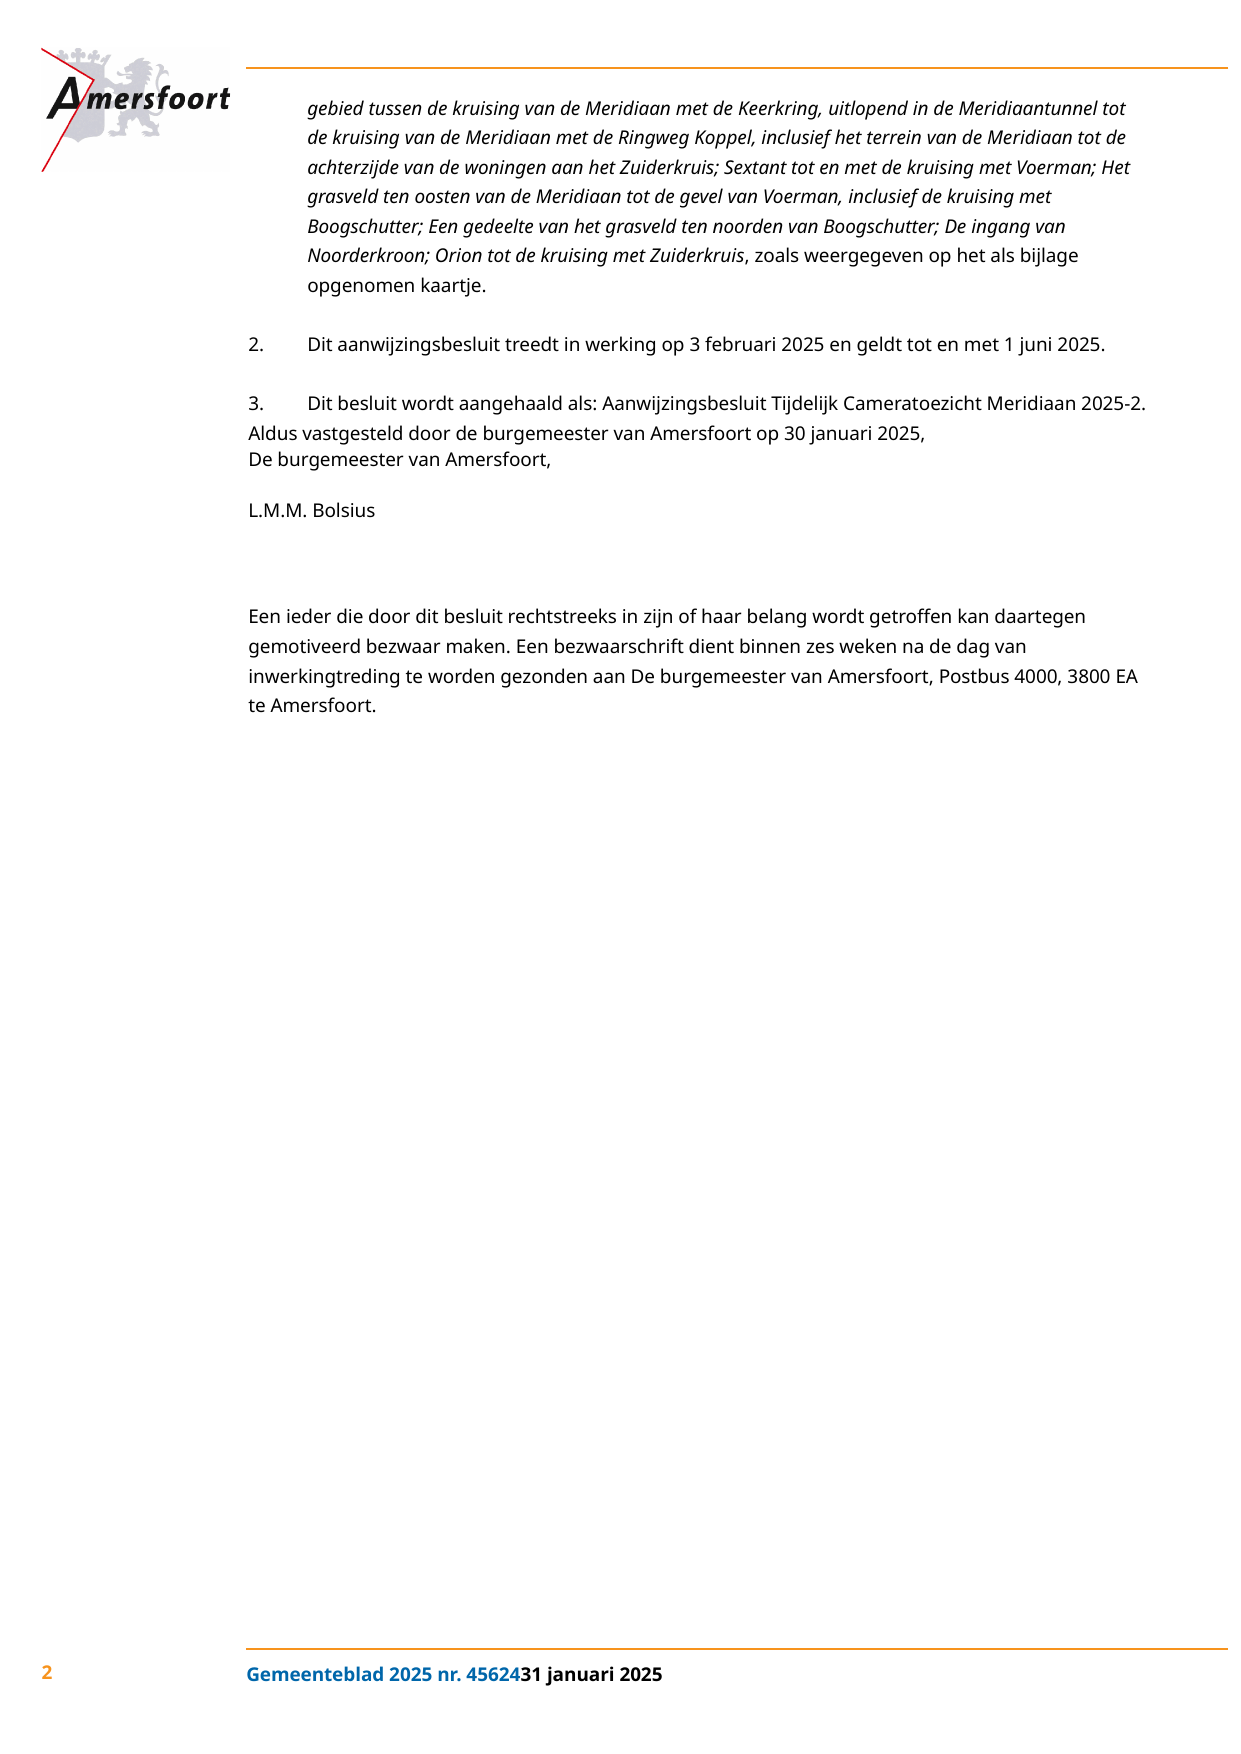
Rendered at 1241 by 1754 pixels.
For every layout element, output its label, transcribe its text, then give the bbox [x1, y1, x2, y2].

list Dit aanwijzingsbesluit treedt in werking op 3 februari 2025 en geldt tot en met 1 juni 2025. [248, 331, 1152, 357]
list gebied tussen de kruising van de Meridiaan met de Keerkring, uitlopend in de Meridiaantunnel tot de kruising van de Meridiaan met de Ringweg Koppel, inclusief het terrein van de Meridiaan tot de achterzijde van de woningen aan het Zuiderkruis; Sextant tot en met de kruising met Voerman; Het grasveld ten oosten van de Meridiaan tot de gevel van Voerman, inclusief de kruising met Boogschutter; Een gedeelte van het grasveld ten noorden van Boogschutter; De ingang van Noorderkroon; Orion tot de kruising met Zuiderkruis, zoals weergegeven op het als bijlage opgenomen kaartje. [248, 95, 1152, 298]
text Een ieder die door dit besluit rechtstreeks in zijn of haar belang wordt getroffen kan daartegen gemotiveerd bezwaar maken. Een bezwaarschrift dient binnen zes weken na de dag van inwerkingtreding te worden gezonden aan De burgemeester van Amersfoort, Postbus 4000, 3800 EA te Amersfoort. [248, 604, 1152, 718]
text L.M.M. Bolsius [248, 497, 1152, 523]
text De burgemeester van Amersfoort, [248, 446, 1152, 472]
list Dit besluit wordt aangehaald als: Aanwijzingsbesluit Tijdelijk Cameratoezicht Meridiaan 2025-2. [248, 391, 1152, 416]
text Aldus vastgesteld door de burgemeester van Amersfoort op 30 januari 2025, [248, 420, 1152, 446]
picture [41, 47, 231, 172]
